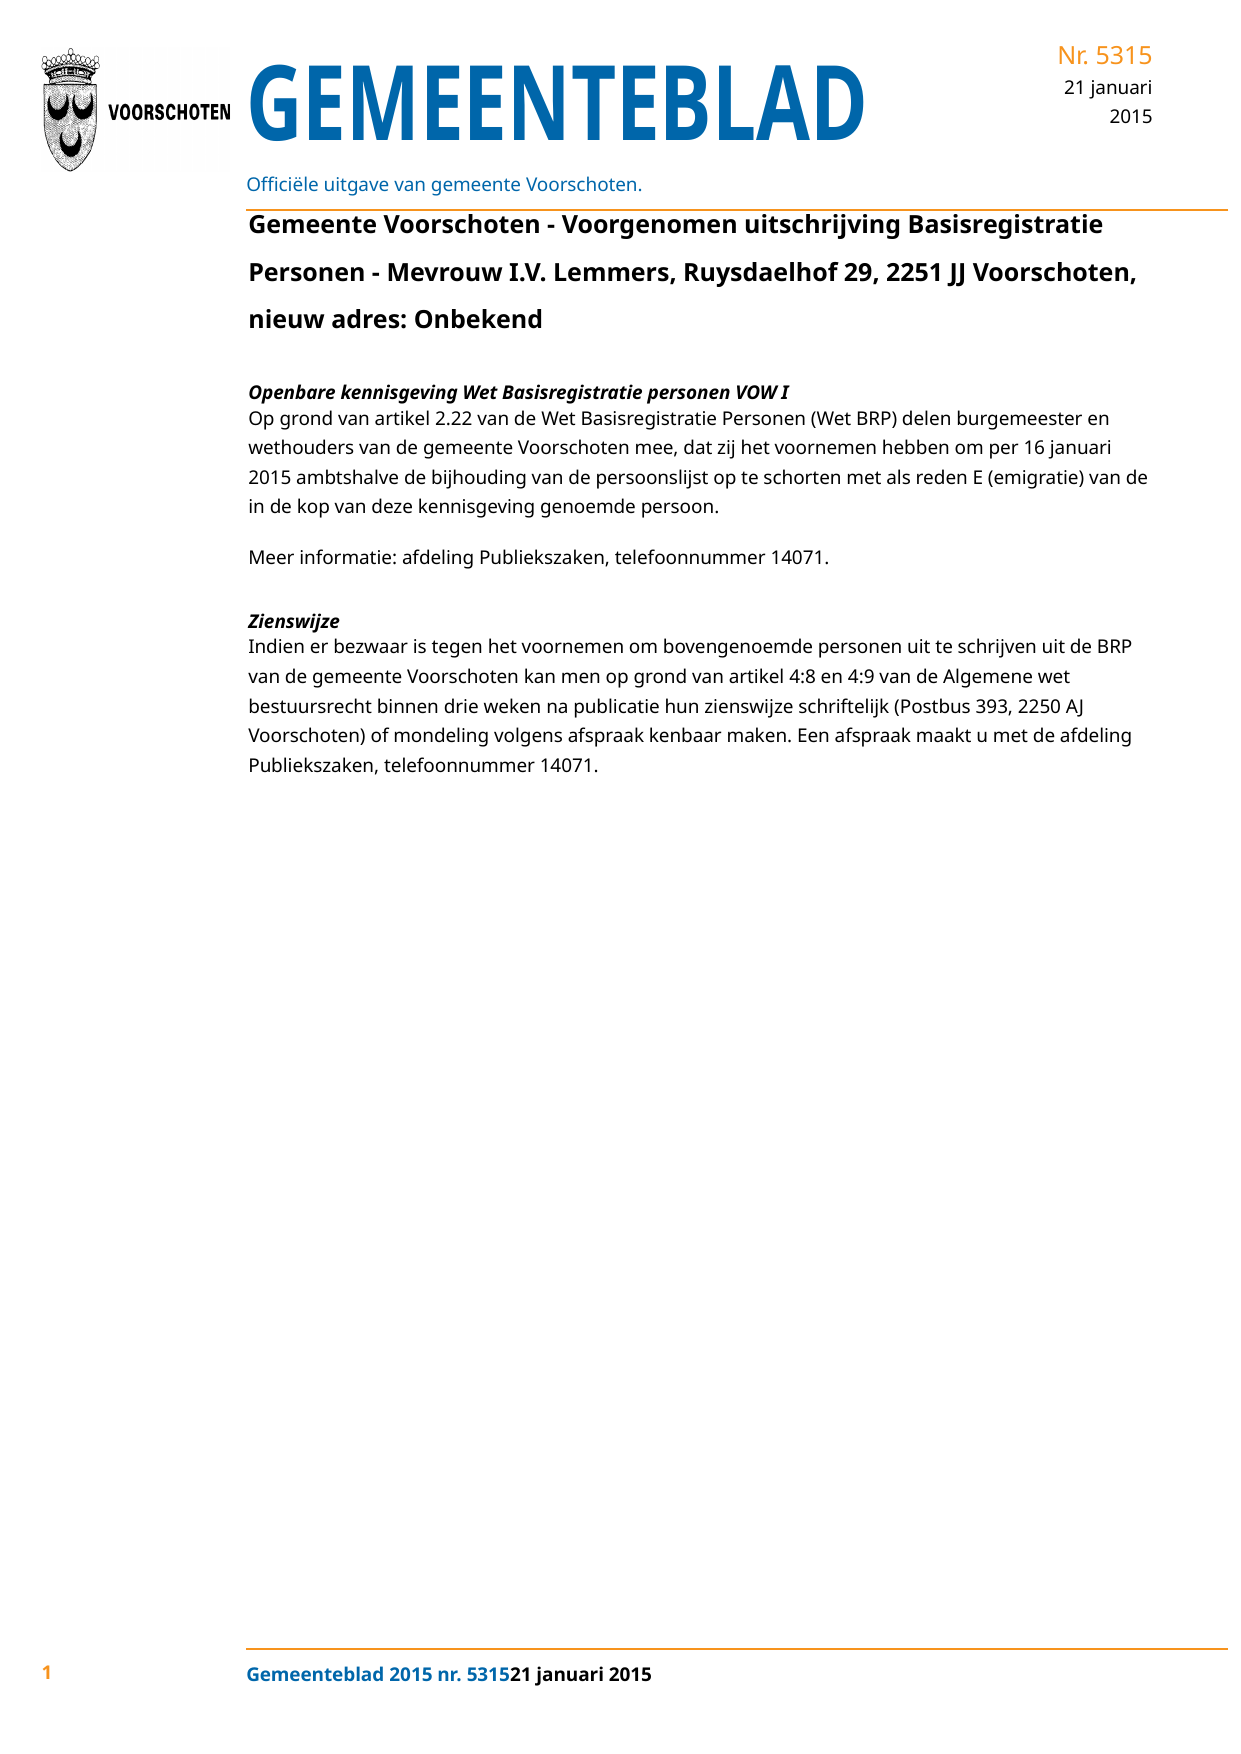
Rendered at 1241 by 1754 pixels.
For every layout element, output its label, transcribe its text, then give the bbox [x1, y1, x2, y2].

text Indien er bezwaar is tegen het voornemen om bovengenoemde personen uit te schrijven uit de BRP van de gemeente Voorschoten kan men op grond van artikel 4:8 en 4:9 van de Algemene wet bestuursrecht binnen drie weken na publicatie hun zienswijze schriftelijk (Postbus 393, 2250 AJ Voorschoten) of mondeling volgens afspraak kenbaar maken. Een afspraak maakt u met de afdeling Publiekszaken, telefoonnummer 14071. [248, 634, 1152, 778]
text Openbare kennisgeving Wet Basisregistratie personen VOW I [248, 379, 1152, 405]
text Zienswijze [248, 608, 1152, 634]
text Gemeente Voorschoten - Voorgenomen uitschrijving Basisregistratie Personen - Mevrouw I.V. Lemmers, Ruysdaelhof 29, 2251 JJ Voorschoten, nieuw adres: Onbekend [248, 211, 1152, 336]
picture [41, 47, 231, 172]
text Meer informatie: afdeling Publiekszaken, telefoonnummer 14071. [248, 544, 1152, 570]
text Op grond van artikel 2.22 van de Wet Basisregistratie Personen (Wet BRP) delen burgemeester en wethouders van de gemeente Voorschoten mee, dat zij het voornemen hebben om per 16 januari 2015 ambtshalve de bijhouding van de persoonslijst op te schorten met als reden E (emigratie) van de in de kop van deze kennisgeving genoemde persoon. [248, 405, 1152, 519]
